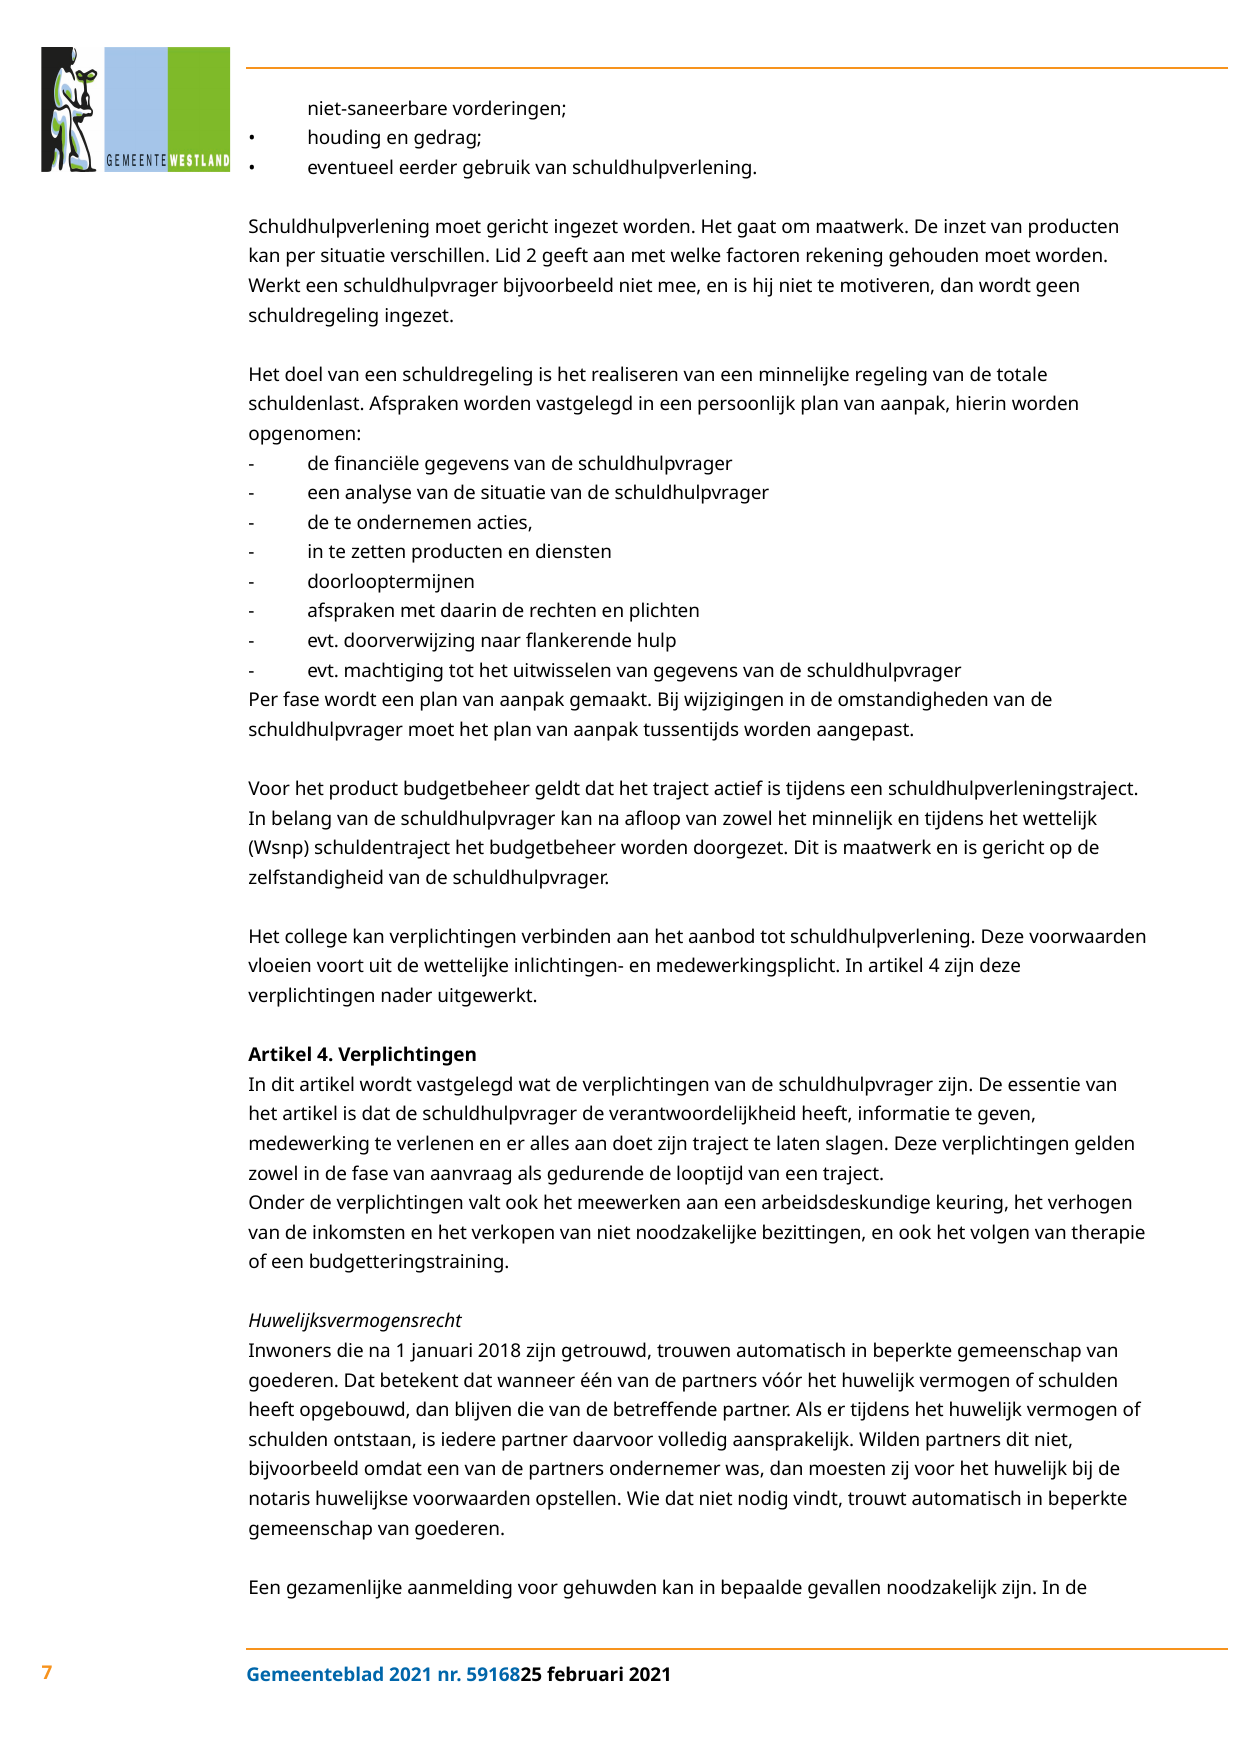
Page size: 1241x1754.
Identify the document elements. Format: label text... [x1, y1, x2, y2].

list niet-saneerbare vorderingen; [248, 95, 1152, 121]
list de financiële gegevens van de schuldhulpvrager [248, 450, 1152, 476]
text Onder de verplichtingen valt ook het meewerken aan een arbeidsdeskundige keuring, het verhogen van de inkomsten en het verkopen van niet noodzakelijke bezittingen, en ook het volgen van therapie of een budgetteringstraining. [248, 1189, 1152, 1274]
text schuldenlast. Afspraken worden vastgelegd in een persoonlijk plan van aanpak, hierin worden opgenomen: [248, 391, 1152, 446]
list een analyse van de situatie van de schuldhulpvrager [248, 479, 1152, 505]
text Het college kan verplichtingen verbinden aan het aanbod tot schuldhulpverlening. Deze voorwaarden vloeien voort uit de wettelijke inlichtingen- en medewerkingsplicht. In artikel 4 zijn deze verplichtingen nader uitgewerkt. [248, 923, 1152, 1008]
list evt. machtiging tot het uitwisselen van gegevens van de schuldhulpvrager [248, 657, 1152, 683]
picture [41, 47, 231, 172]
text Schuldhulpverlening moet gericht ingezet worden. Het gaat om maatwerk. De inzet van producten kan per situatie verschillen. Lid 2 geeft aan met welke factoren rekening gehouden moet worden. Werkt een schuldhulpvrager bijvoorbeeld niet mee, en is hij niet te motiveren, dan wordt geen schuldregeling ingezet. [248, 213, 1152, 328]
text Huwelijksvermogensrecht [248, 1308, 1152, 1333]
text Inwoners die na 1 januari 2018 zijn getrouwd, trouwen automatisch in beperkte gemeenschap van goederen. Dat betekent dat wanneer één van de partners vóór het huwelijk vermogen of schulden heeft opgebouwd, dan blijven die van de betreffende partner. Als er tijdens het huwelijk vermogen of schulden ontstaan, is iedere partner daarvoor volledig aansprakelijk. Wilden partners dit niet, bijvoorbeeld omdat een van de partners ondernemer was, dan moesten zij voor het huwelijk bij de notaris huwelijkse voorwaarden opstellen. Wie dat niet nodig vindt, trouwt automatisch in beperkte gemeenschap van goederen. [248, 1337, 1152, 1541]
list in te zetten producten en diensten [248, 538, 1152, 564]
list evt. doorverwijzing naar flankerende hulp [248, 627, 1152, 653]
text Voor het product budgetbeheer geldt dat het traject actief is tijdens een schuldhulpverleningstraject. In belang van de schuldhulpvrager kan na afloop van zowel het minnelijk en tijdens het wettelijk (Wsnp) schuldentraject het budgetbeheer worden doorgezet. Dit is maatwerk en is gericht op de zelfstandigheid van de schuldhulpvrager. [248, 775, 1152, 890]
text Het doel van een schuldregeling is het realiseren van een minnelijke regeling van de totale [248, 361, 1152, 387]
text Een gezamenlijke aanmelding voor gehuwden kan in bepaalde gevallen noodzakelijk zijn. In de [248, 1574, 1152, 1600]
list houding en gedrag; [248, 124, 1152, 150]
list de te ondernemen acties, [248, 509, 1152, 535]
list doorlooptermijnen [248, 568, 1152, 594]
list eventueel eerder gebruik van schuldhulpverlening. [248, 154, 1152, 180]
list afspraken met daarin de rechten en plichten [248, 598, 1152, 623]
text Artikel 4. Verplichtingen [248, 1041, 1152, 1067]
text In dit artikel wordt vastgelegd wat de verplichtingen van de schuldhulpvrager zijn. De essentie van het artikel is dat de schuldhulpvrager de verantwoordelijkheid heeft, informatie te geven, medewerking te verlenen en er alles aan doet zijn traject te laten slagen. Deze verplichtingen gelden zowel in de fase van aanvraag als gedurende de looptijd van een traject. [248, 1071, 1152, 1186]
text Per fase wordt een plan van aanpak gemaakt. Bij wijzigingen in de omstandigheden van de schuldhulpvrager moet het plan van aanpak tussentijds worden aangepast. [248, 686, 1152, 742]
